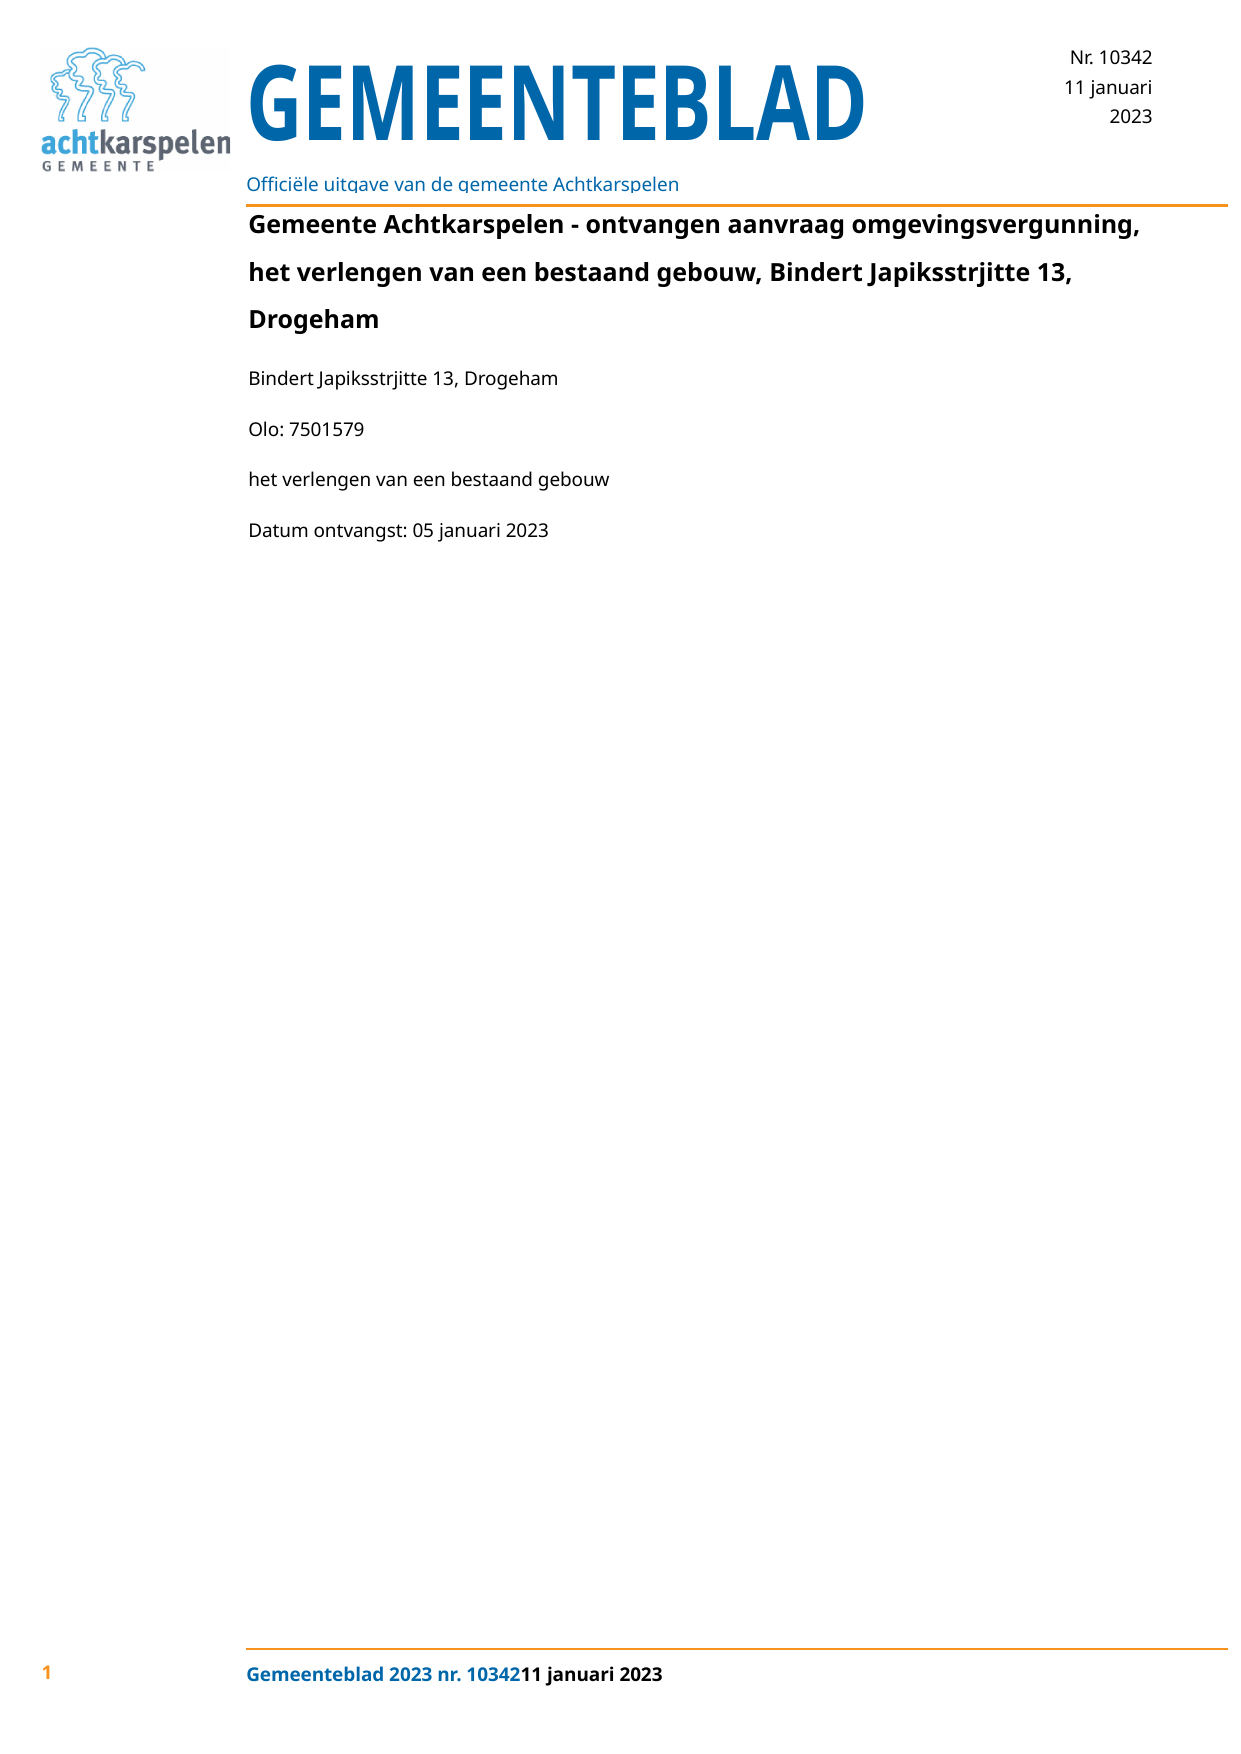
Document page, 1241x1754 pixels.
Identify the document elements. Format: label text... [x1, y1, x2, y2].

text Bindert Japiksstrjitte 13, Drogeham [248, 366, 1152, 391]
picture [41, 47, 231, 172]
text Gemeente Achtkarspelen - ontvangen aanvraag omgevingsvergunning, het verlengen van een bestaand gebouw, Bindert Japiksstrjitte 13, Drogeham [248, 207, 1152, 336]
text Olo: 7501579 [248, 416, 1152, 442]
text het verlengen van een bestaand gebouw [248, 466, 1152, 492]
text Datum ontvangst: 05 januari 2023 [248, 517, 1152, 542]
